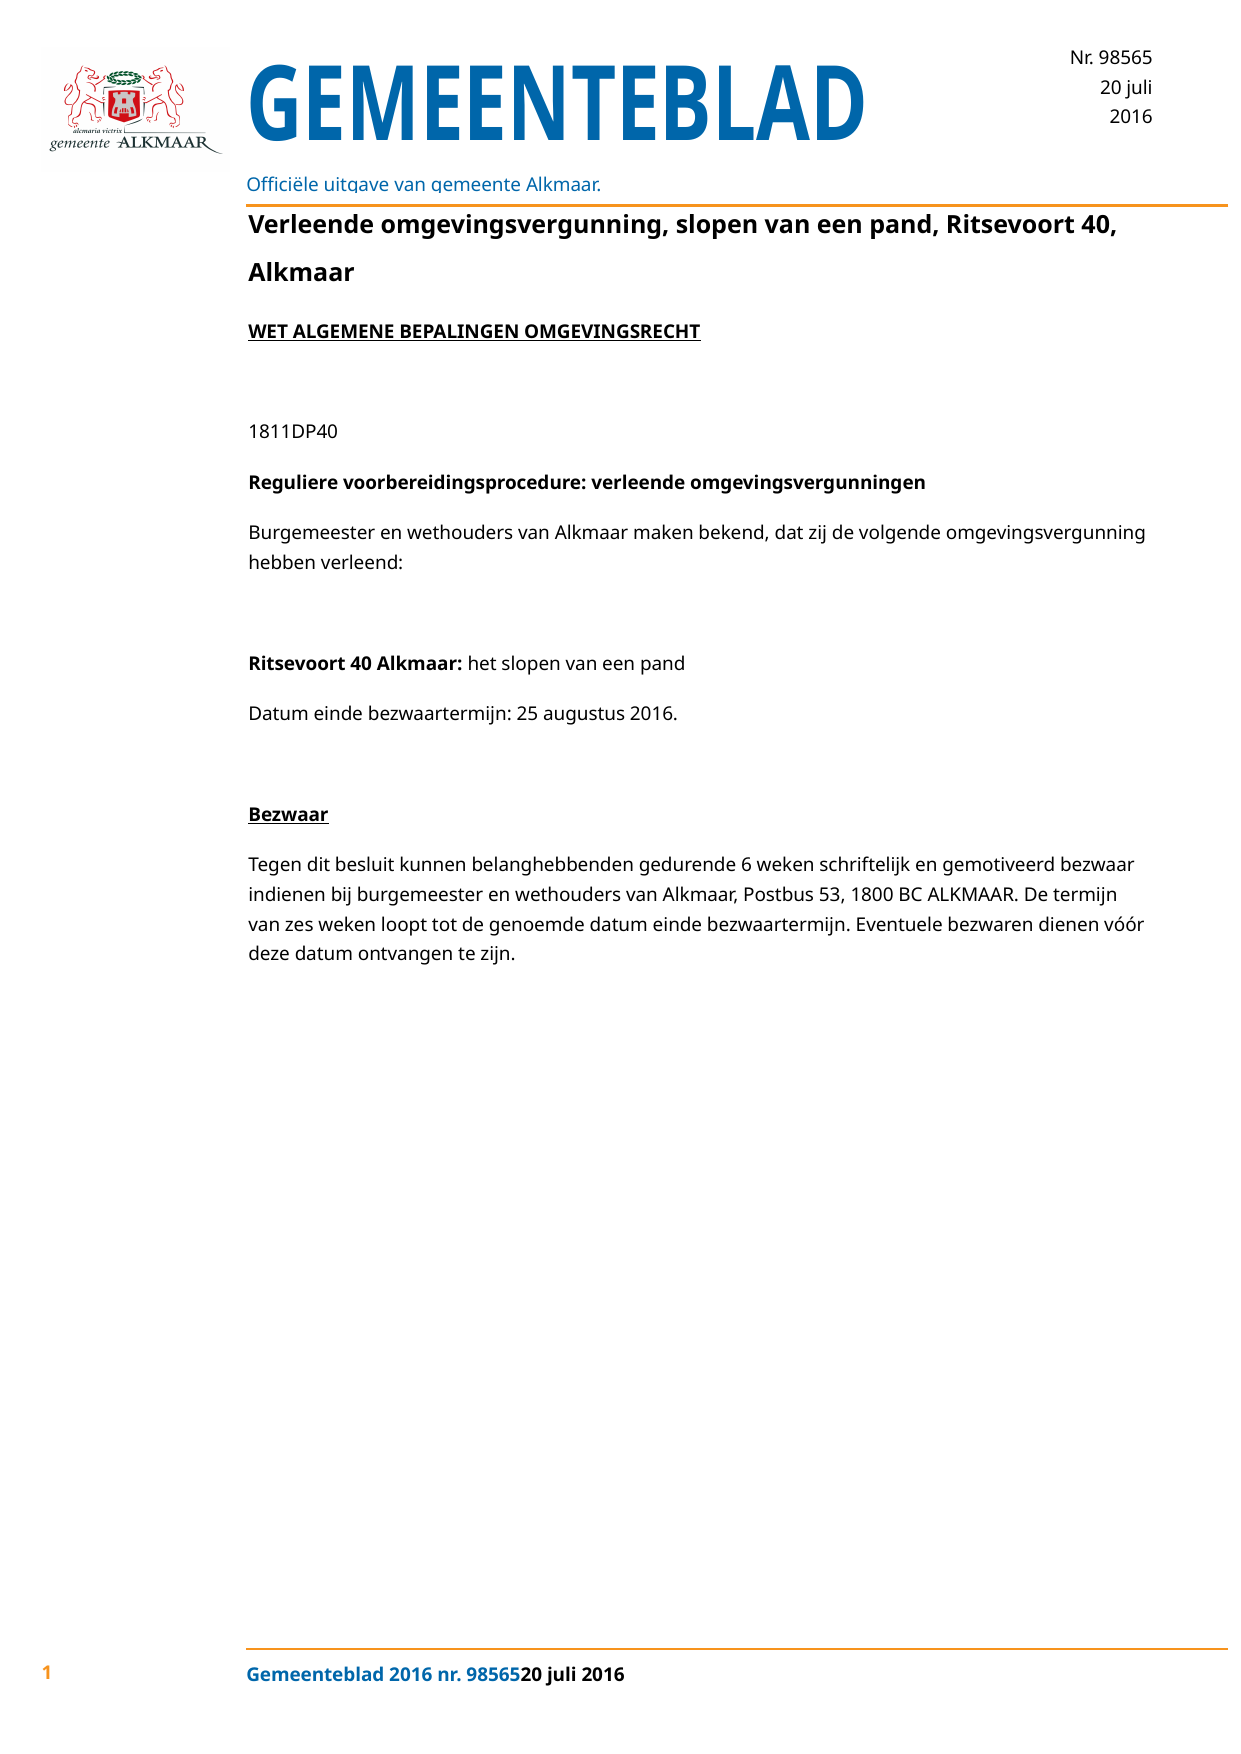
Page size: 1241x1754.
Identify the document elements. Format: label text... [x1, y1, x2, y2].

text Bezwaar [248, 801, 1152, 827]
text Tegen dit besluit kunnen belanghebbenden gedurende 6 weken schriftelijk en gemotiveerd bezwaar indienen bij burgemeester en wethouders van Alkmaar, Postbus 53, 1800 BC ALKMAAR. De termijn van zes weken loopt tot de genoemde datum einde bezwaartermijn. Eventuele bezwaren dienen vóór deze datum ontvangen te zijn. [248, 852, 1152, 966]
text Verleende omgevingsvergunning, slopen van een pand, Ritsevoort 40, Alkmaar [248, 207, 1152, 288]
text Datum einde bezwaartermijn: 25 augustus 2016. [248, 700, 1152, 726]
text WET ALGEMENE BEPALINGEN OMGEVINGSRECHT [248, 318, 1152, 344]
text Reguliere voorbereidingsprocedure: verleende omgevingsvergunningen [248, 469, 1152, 495]
text Burgemeester en wethouders van Alkmaar maken bekend, dat zij de volgende omgevingsvergunning hebben verleend: [248, 519, 1152, 575]
picture [41, 47, 231, 172]
text 1811DP40 [248, 419, 1152, 444]
text Ritsevoort 40 Alkmaar: het slopen van een pand [248, 650, 1152, 676]
